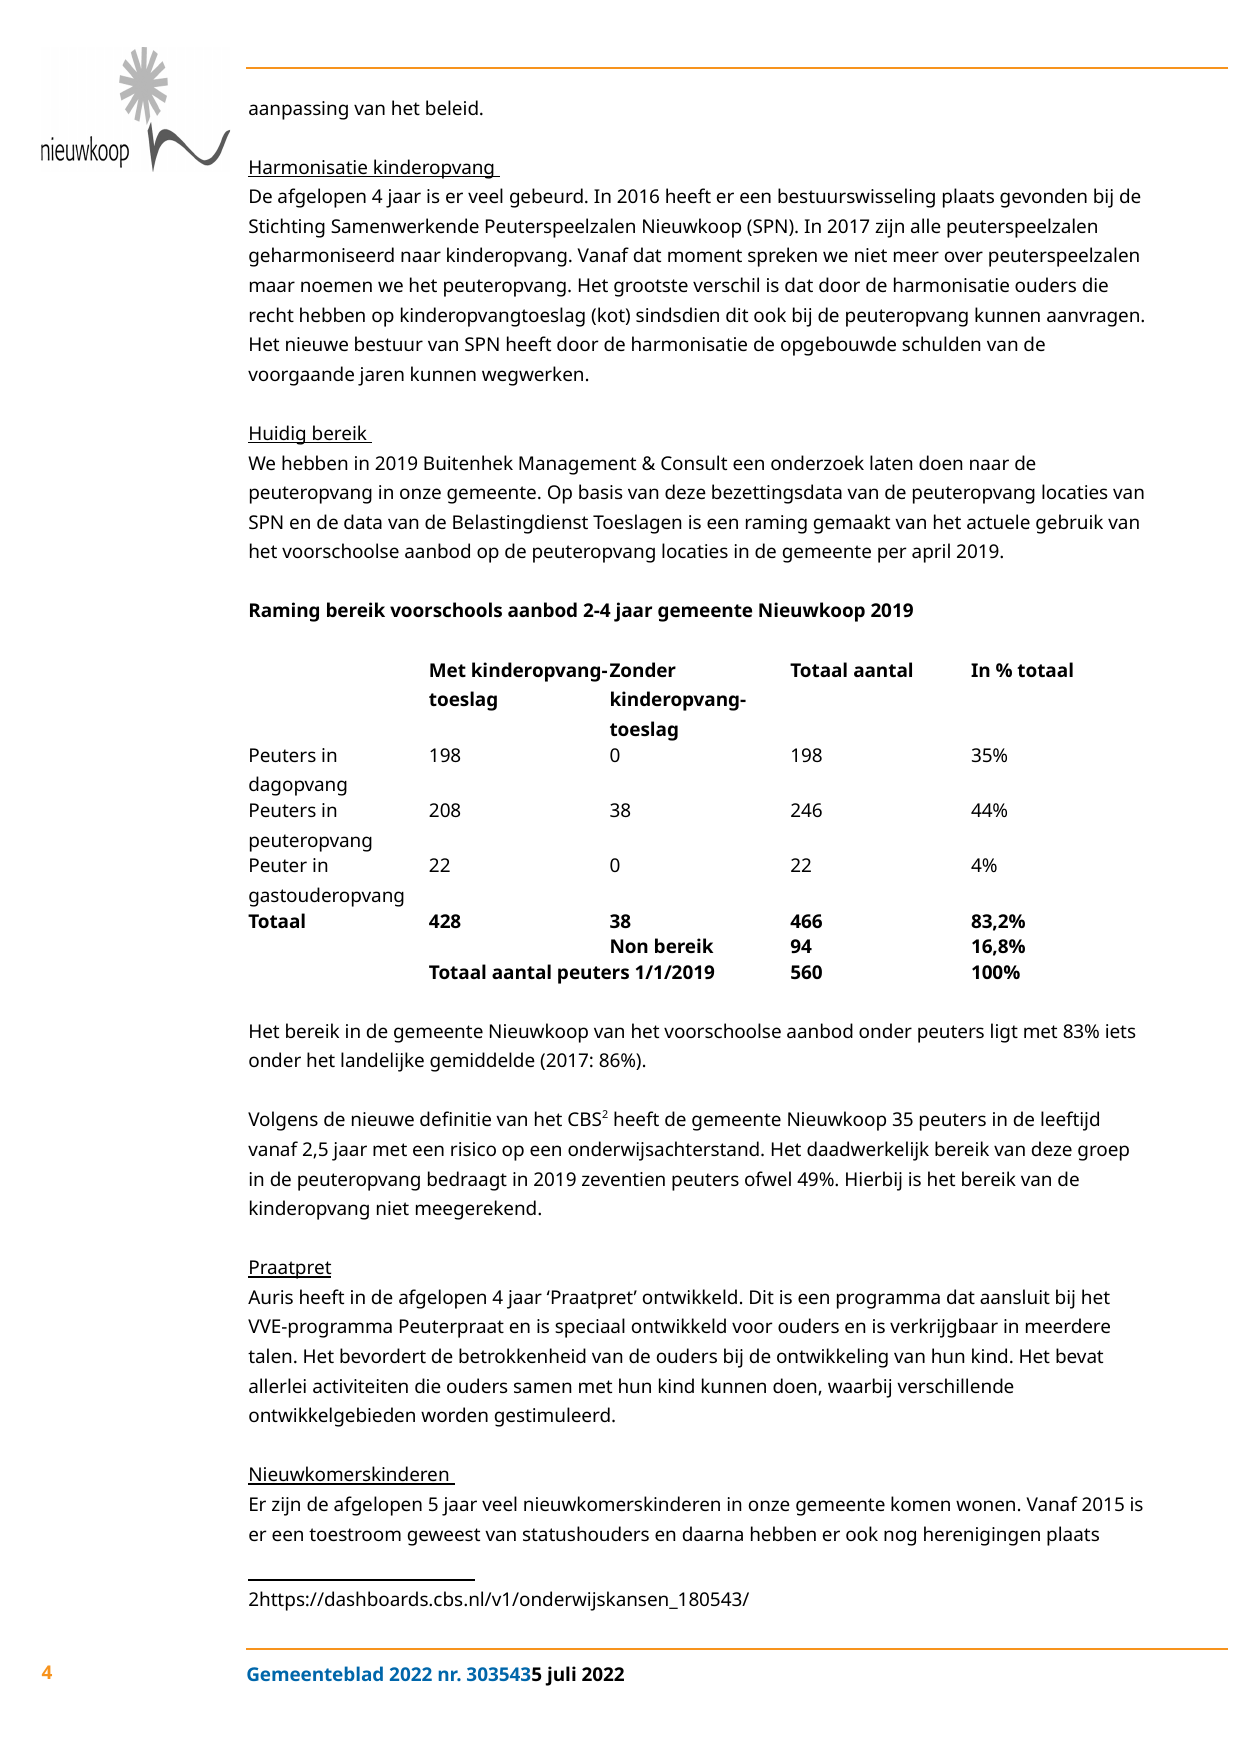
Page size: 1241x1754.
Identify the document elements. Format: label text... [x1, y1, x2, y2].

text We hebben in 2019 Buitenhek Management & Consult een onderzoek laten doen naar de peuteropvang in onze gemeente. Op basis van deze bezettingsdata van de peuteropvang locaties van SPN en de data van de Belastingdienst Toeslagen is een raming gemaakt van het actuele gebruik van het voorschoolse aanbod op de peuteropvang locaties in de gemeente per april 2019. [248, 450, 1152, 564]
table_cell [248, 959, 429, 985]
table_cell 38 [609, 908, 790, 933]
table_cell Peuters in peuteropvang [248, 797, 429, 852]
table_cell 560 [790, 959, 971, 985]
table_header Met kinderopvang-toeslag [429, 657, 609, 742]
table_cell Peuter in gastouderopvang [248, 853, 429, 908]
table_cell Non bereik [609, 934, 790, 959]
table_cell 100% [971, 959, 1152, 985]
table_cell 208 [429, 797, 609, 852]
table_cell [248, 934, 429, 959]
table_cell Totaal [248, 908, 429, 933]
table_cell 35% [971, 742, 1152, 797]
table_header [248, 657, 429, 742]
table_cell 44% [971, 797, 1152, 852]
table_header Zonder kinderopvang- toeslag [609, 657, 790, 742]
table_cell Totaal aantal peuters 1/1/2019 [429, 959, 790, 985]
table_header Totaal aantal [790, 657, 971, 742]
text Volgens de nieuwe definitie van het CBS heeft de gemeente Nieuwkoop 35 peuters in de leeftijd vanaf 2,5 jaar met een risico op een onderwijsachterstand. Het daadwerkelijk bereik van deze groep in de peuteropvang bedraagt in 2019 zeventien peuters ofwel 49%. Hierbij is het bereik van de kinderopvang niet meegerekend. [248, 1107, 1152, 1221]
table_cell 16,8% [971, 934, 1152, 959]
table_cell 198 [790, 742, 971, 797]
text Praatpret [248, 1254, 1152, 1280]
text Het bereik in de gemeente Nieuwkoop van het voorschoolse aanbod onder peuters ligt met 83% iets onder het landelijke gemiddelde (2017: 86%). [248, 1018, 1152, 1073]
text Nieuwkomerskinderen [248, 1462, 1152, 1487]
text Er zijn de afgelopen 5 jaar veel nieuwkomerskinderen in onze gemeente komen wonen. Vanaf 2015 is er een toestroom geweest van statushouders en daarna hebben er ook nog herenigingen plaats [248, 1491, 1152, 1546]
text Huidig bereik [248, 420, 1152, 446]
text Harmonisatie kinderopvang [248, 154, 1152, 180]
table_cell 22 [790, 853, 971, 908]
table_cell 0 [609, 853, 790, 908]
text Auris heeft in de afgelopen 4 jaar ‘Praatpret’ ontwikkeld. Dit is een programma dat aansluit bij het VVE-programma Peuterpraat en is speciaal ontwikkeld voor ouders en is verkrijgbaar in meerdere talen. Het bevordert de betrokkenheid van de ouders bij de ontwikkeling van hun kind. Het bevat allerlei activiteiten die ouders samen met hun kind kunnen doen, waarbij verschillende ontwikkelgebieden worden gestimuleerd. [248, 1284, 1152, 1428]
table_cell 198 [429, 742, 609, 797]
table_cell 83,2% [971, 908, 1152, 933]
text https://dashboards.cbs.nl/v1/onderwijskansen_180543/ [248, 1586, 1152, 1612]
picture [41, 47, 231, 172]
table_cell 22 [429, 853, 609, 908]
table_cell 38 [609, 797, 790, 852]
table_cell [429, 934, 609, 959]
table_cell 428 [429, 908, 609, 933]
table_cell Peuters in dagopvang [248, 742, 429, 797]
text Raming bereik voorschools aanbod 2-4 jaar gemeente Nieuwkoop 2019 [248, 598, 1152, 623]
table_header In % totaal [971, 657, 1152, 742]
table_cell 466 [790, 908, 971, 933]
table_cell 0 [609, 742, 790, 797]
table_cell 94 [790, 934, 971, 959]
text aanpassing van het beleid. [248, 95, 1152, 121]
table_cell 246 [790, 797, 971, 852]
text De afgelopen 4 jaar is er veel gebeurd. In 2016 heeft er een bestuurswisseling plaats gevonden bij de Stichting Samenwerkende Peuterspeelzalen Nieuwkoop (SPN). In 2017 zijn alle peuterspeelzalen geharmoniseerd naar kinderopvang. Vanaf dat moment spreken we niet meer over peuterspeelzalen maar noemen we het peuteropvang. Het grootste verschil is dat door de harmonisatie ouders die recht hebben op kinderopvangtoeslag (kot) sindsdien dit ook bij de peuteropvang kunnen aanvragen. Het nieuwe bestuur van SPN heeft door de harmonisatie de opgebouwde schulden van de voorgaande jaren kunnen wegwerken. [248, 183, 1152, 387]
table_cell 4% [971, 853, 1152, 908]
